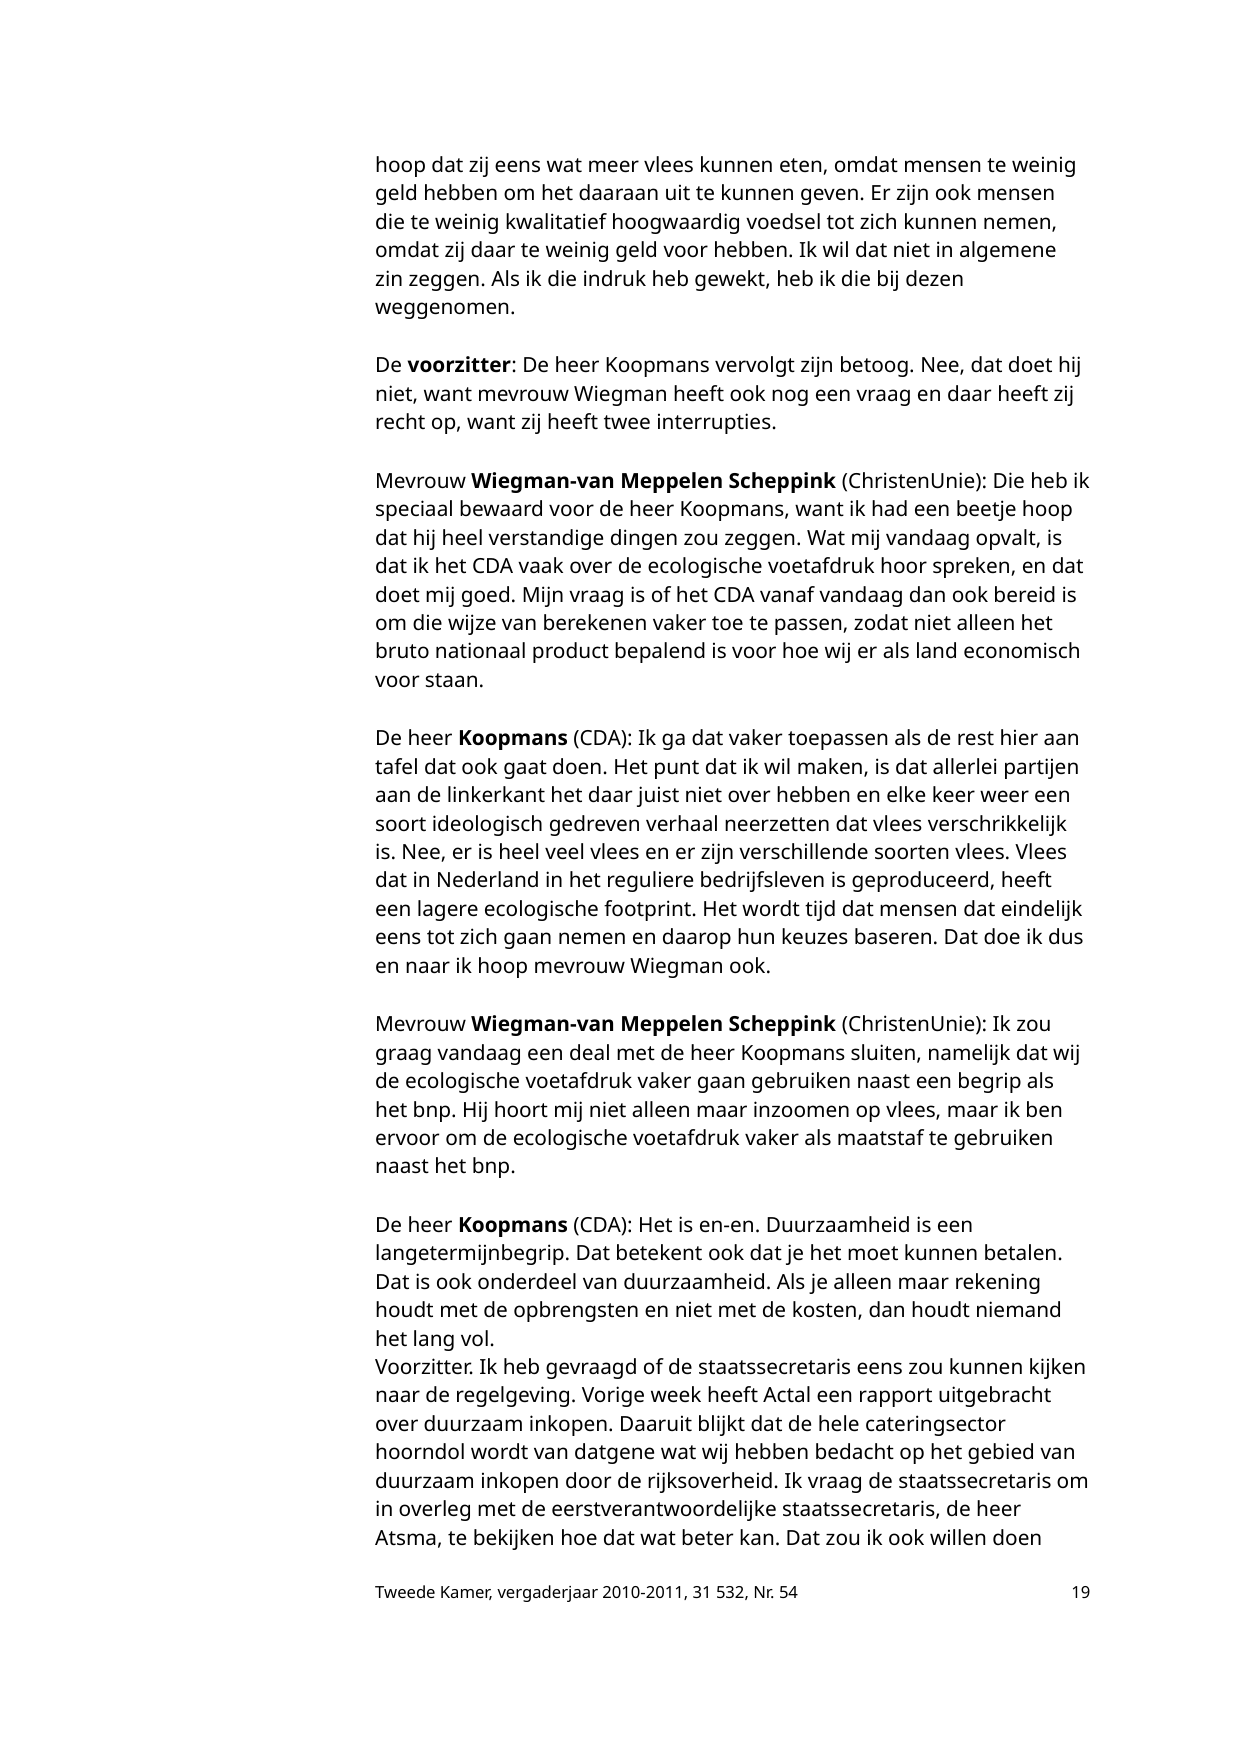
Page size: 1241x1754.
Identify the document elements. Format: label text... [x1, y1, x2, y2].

text hoop dat zij eens wat meer vlees kunnen eten, omdat mensen te weinig geld hebben om het daaraan uit te kunnen geven. Er zijn ook mensen die te weinig kwalitatief hoogwaardig voedsel tot zich kunnen nemen, omdat zij daar te weinig geld voor hebben. Ik wil dat niet in algemene zin zeggen. Als ik die indruk heb gewekt, heb ik die bij dezen weggenomen. [375, 150, 1090, 321]
text De heer Koopmans (CDA): Ik ga dat vaker toepassen als de rest hier aan tafel dat ook gaat doen. Het punt dat ik wil maken, is dat allerlei partijen aan de linkerkant het daar juist niet over hebben en elke keer weer een soort ideologisch gedreven verhaal neerzetten dat vlees verschrikkelijk is. Nee, er is heel veel vlees en er zijn verschillende soorten vlees. Vlees dat in Nederland in het reguliere bedrijfsleven is geproduceerd, heeft een lagere ecologische footprint. Het wordt tijd dat mensen dat eindelijk eens tot zich gaan nemen en daarop hun keuzes baseren. Dat doe ik dus en naar ik hoop mevrouw Wiegman ook. [375, 723, 1090, 979]
text Voorzitter. Ik heb gevraagd of de staatssecretaris eens zou kunnen kijken naar de regelgeving. Vorige week heeft Actal een rapport uitgebracht over duurzaam inkopen. Daaruit blijkt dat de hele cateringsector hoorndol wordt van datgene wat wij hebben bedacht op het gebied van duurzaam inkopen door de rijksoverheid. Ik vraag de staatssecretaris om in overleg met de eerstverantwoordelijke staatssecretaris, de heer Atsma, te bekijken hoe dat wat beter kan. Dat zou ik ook willen doen [375, 1352, 1090, 1551]
text De voorzitter: De heer Koopmans vervolgt zijn betoog. Nee, dat doet hij niet, want mevrouw Wiegman heeft ook nog een vraag en daar heeft zij recht op, want zij heeft twee interrupties. [375, 351, 1090, 436]
text Mevrouw Wiegman-van Meppelen Scheppink (ChristenUnie): Ik zou graag vandaag een deal met de heer Koopmans sluiten, namelijk dat wij de ecologische voetafdruk vaker gaan gebruiken naast een begrip als het bnp. Hij hoort mij niet alleen maar inzoomen op vlees, maar ik ben ervoor om de ecologische voetafdruk vaker als maatstaf te gebruiken naast het bnp. [375, 1009, 1090, 1180]
text De heer Koopmans (CDA): Het is en-en. Duurzaamheid is een langetermijnbegrip. Dat betekent ook dat je het moet kunnen betalen. Dat is ook onderdeel van duurzaamheid. Als je alleen maar rekening houdt met de opbrengsten en niet met de kosten, dan houdt niemand het lang vol. [375, 1210, 1090, 1352]
text Mevrouw Wiegman-van Meppelen Scheppink (ChristenUnie): Die heb ik speciaal bewaard voor de heer Koopmans, want ik had een beetje hoop dat hij heel verstandige dingen zou zeggen. Wat mij vandaag opvalt, is dat ik het CDA vaak over de ecologische voetafdruk hoor spreken, en dat doet mij goed. Mijn vraag is of het CDA vanaf vandaag dan ook bereid is om die wijze van berekenen vaker toe te passen, zodat niet alleen het bruto nationaal product bepalend is voor hoe wij er als land economisch voor staan. [375, 466, 1090, 693]
